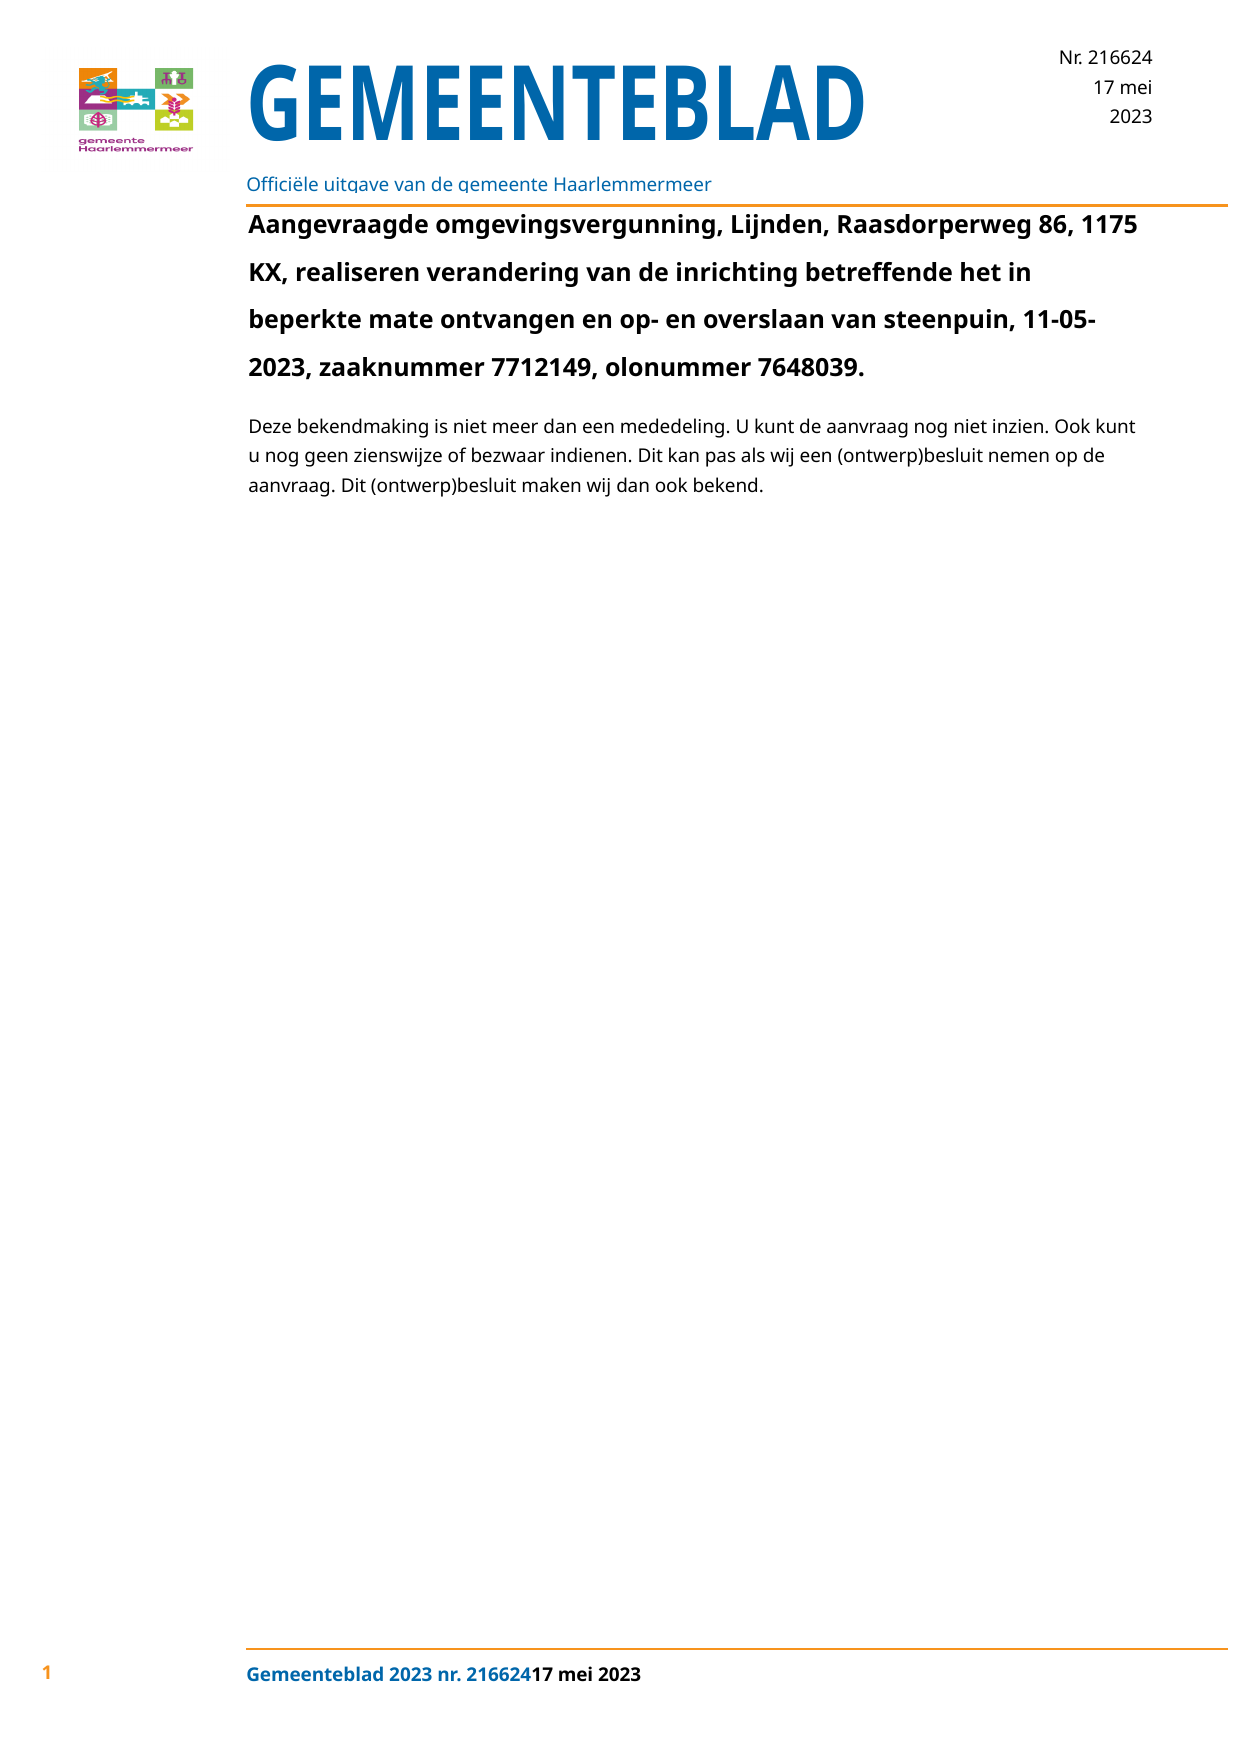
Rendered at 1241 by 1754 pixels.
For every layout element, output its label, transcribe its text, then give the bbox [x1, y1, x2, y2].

text Aangevraagde omgevingsvergunning, Lijnden, Raasdorperweg 86, 1175 KX, realiseren verandering van de inrichting betreffende het in beperkte mate ontvangen en op- en overslaan van steenpuin, 11-05-2023, zaaknummer 7712149, olonummer 7648039. [248, 207, 1152, 384]
text Deze bekendmaking is niet meer dan een mededeling. U kunt de aanvraag nog niet inzien. Ook kunt u nog geen zienswijze of bezwaar indienen. Dit kan pas als wij een (ontwerp)besluit nemen op de aanvraag. Dit (ontwerp)besluit maken wij dan ook bekend. [248, 413, 1152, 498]
picture [41, 47, 231, 172]
